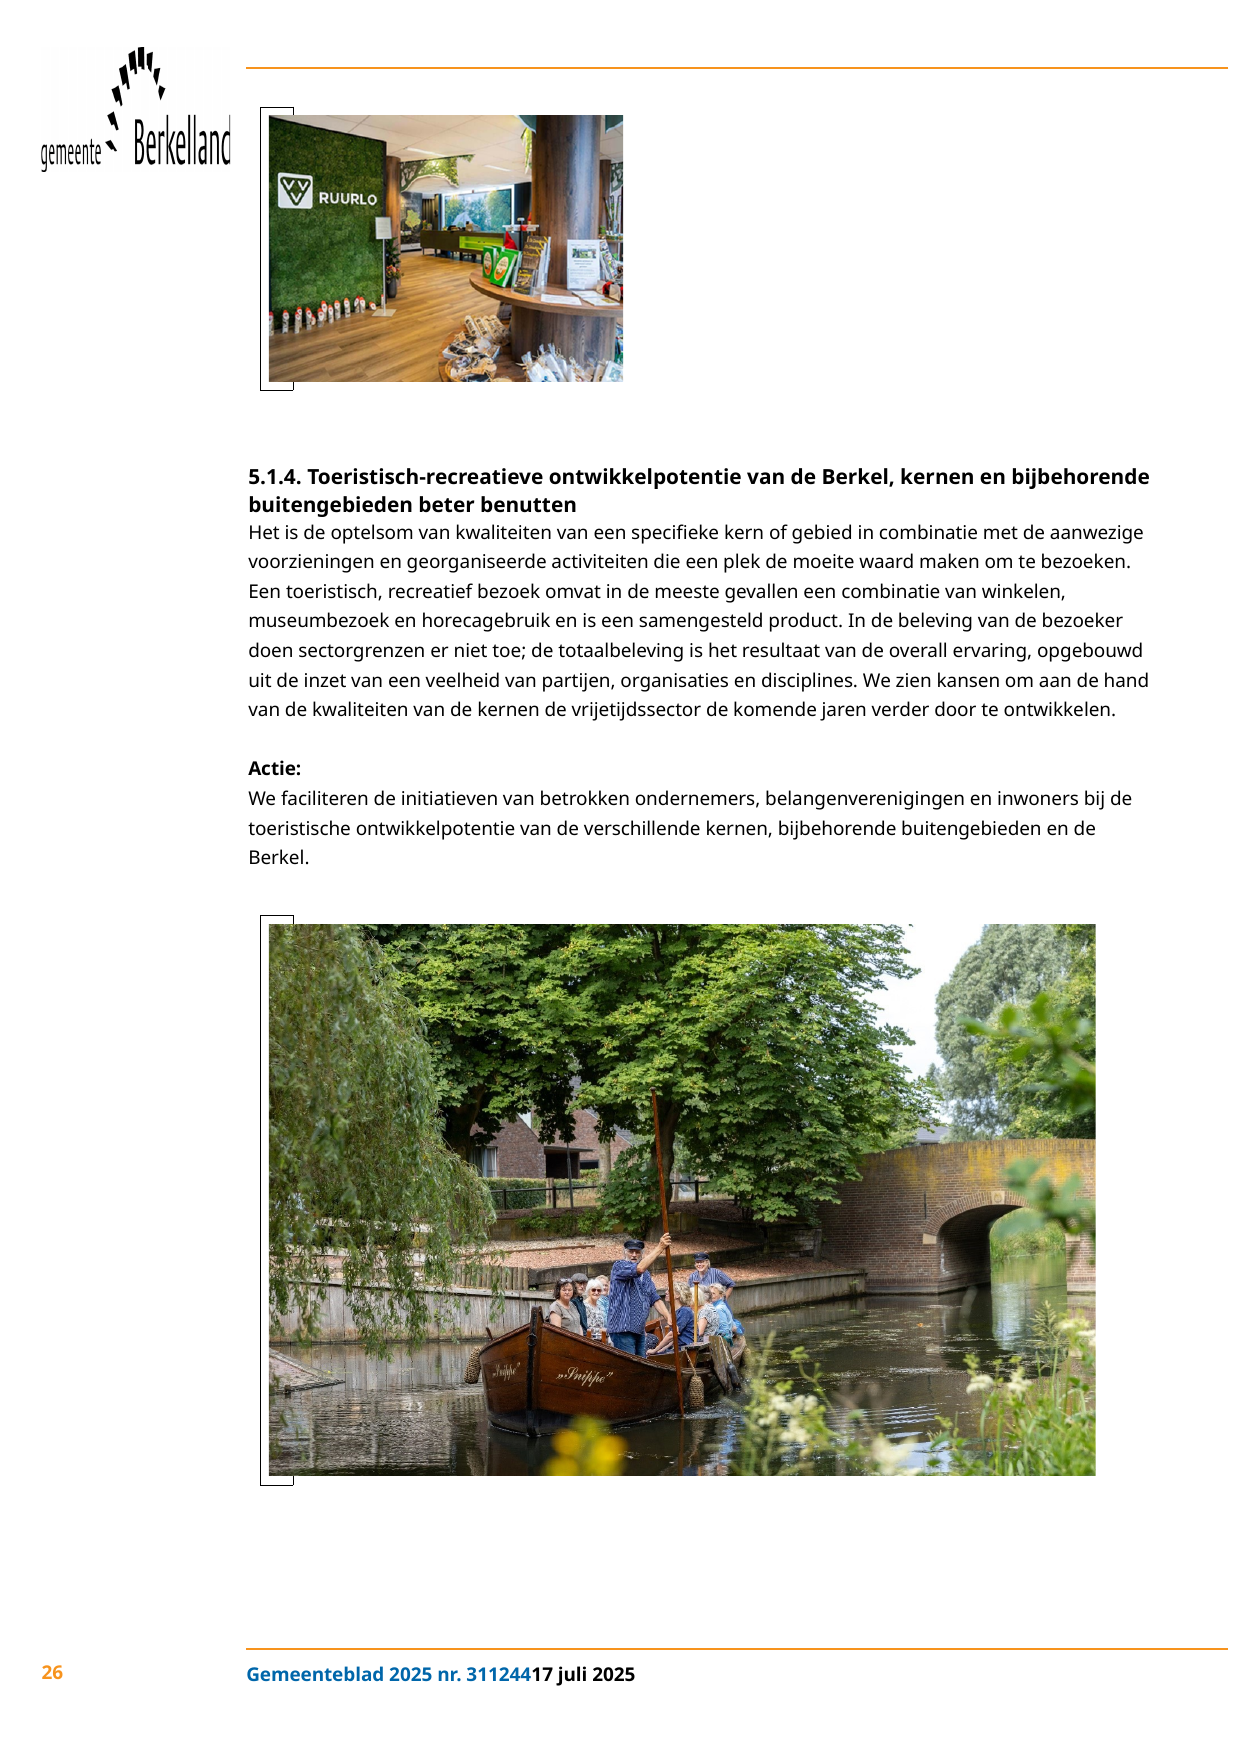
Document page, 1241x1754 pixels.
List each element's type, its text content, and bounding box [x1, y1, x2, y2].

picture [268, 115, 624, 382]
text 5.1.4. Toeristisch-recreatieve ontwikkelpotentie van de Berkel, kernen en bijbehorende buitengebieden beter benutten [248, 462, 1152, 519]
picture [41, 47, 231, 172]
text Het is de optelsom van kwaliteiten van een specifieke kern of gebied in combinatie met de aanwezige voorzieningen en georganiseerde activiteiten die een plek de moeite waard maken om te bezoeken. Een toeristisch, recreatief bezoek omvat in de meeste gevallen een combinatie van winkelen, museumbezoek en horecagebruik en is een samengesteld product. In de beleving van de bezoeker doen sectorgrenzen er niet toe; de totaalbeleving is het resultaat van de overall ervaring, opgebouwd uit de inzet van een veelheid van partijen, organisaties en disciplines. We zien kansen om aan de hand van de kwaliteiten van de kernen de vrijetijdssector de komende jaren verder door te ontwikkelen. [248, 519, 1152, 722]
text Actie: [248, 756, 1152, 781]
text We faciliteren de initiatieven van betrokken ondernemers, belangenverenigingen en inwoners bij de toeristische ontwikkelpotentie van de verschillende kernen, bijbehorende buitengebieden en de Berkel. [248, 785, 1152, 870]
picture [268, 924, 1096, 1476]
